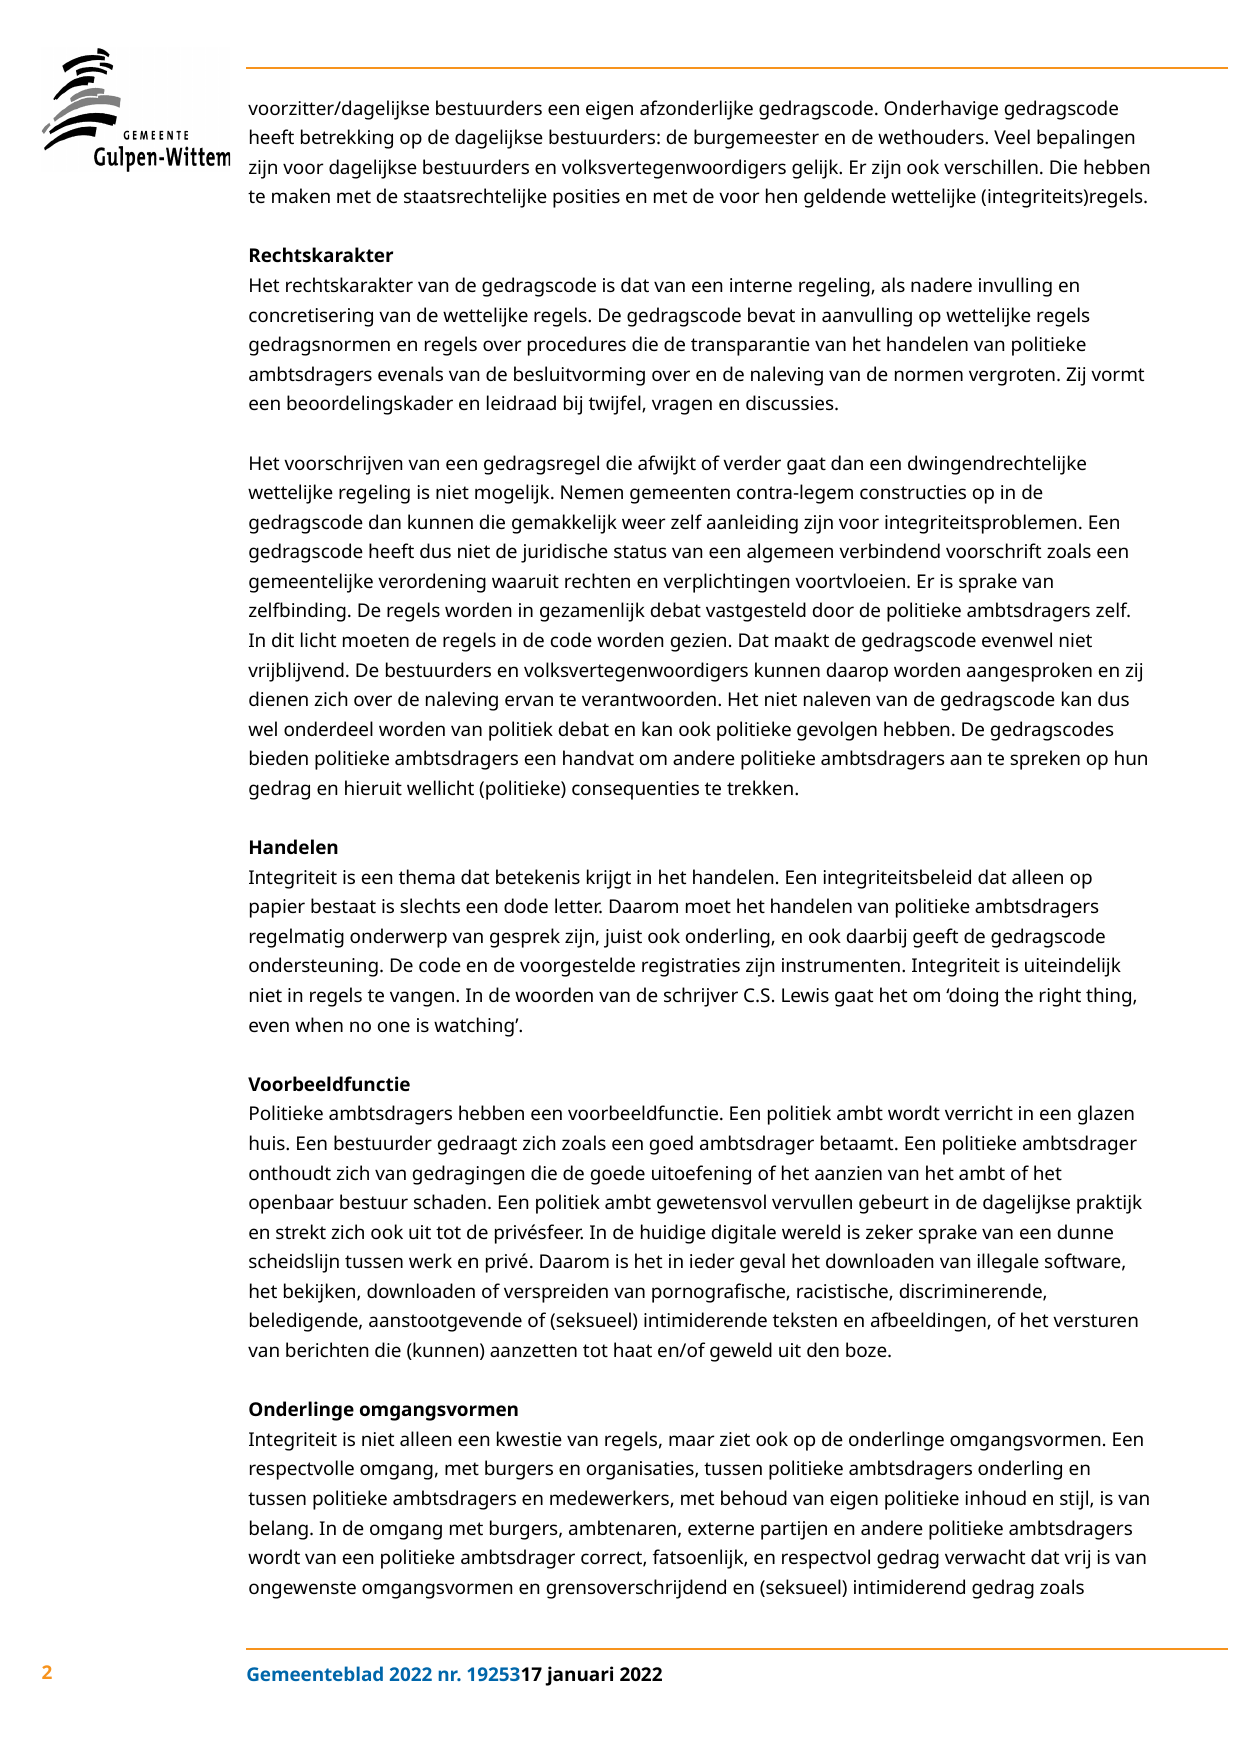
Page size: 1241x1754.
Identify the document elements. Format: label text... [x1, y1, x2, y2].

text Integriteit is een thema dat betekenis krijgt in het handelen. Een integriteitsbeleid dat alleen op papier bestaat is slechts een dode letter. Daarom moet het handelen van politieke ambtsdragers regelmatig onderwerp van gesprek zijn, juist ook onderling, en ook daarbij geeft de gedragscode ondersteuning. De code en de voorgestelde registraties zijn instrumenten. Integriteit is uiteindelijk niet in regels te vangen. In de woorden van de schrijver C.S. Lewis gaat het om ‘doing the right thing, even when no one is watching’. [248, 864, 1152, 1038]
text Voorbeeldfunctie [248, 1071, 1152, 1097]
picture [41, 47, 231, 172]
text voorzitter/dagelijkse bestuurders een eigen afzonderlijke gedragscode. Onderhavige gedragscode heeft betrekking op de dagelijkse bestuurders: de burgemeester en de wethouders. Veel bepalingen zijn voor dagelijkse bestuurders en volksvertegenwoordigers gelijk. Er zijn ook verschillen. Die hebben te maken met de staatsrechtelijke posities en met de voor hen geldende wettelijke (integriteits)regels. [248, 95, 1152, 209]
text Handelen [248, 834, 1152, 860]
text Het voorschrijven van een gedragsregel die afwijkt of verder gaat dan een dwingendrechtelijke wettelijke regeling is niet mogelijk. Nemen gemeenten contra-legem constructies op in de gedragscode dan kunnen die gemakkelijk weer zelf aanleiding zijn voor integriteitsproblemen. Een gedragscode heeft dus niet de juridische status van een algemeen verbindend voorschrift zoals een gemeentelijke verordening waaruit rechten en verplichtingen voortvloeien. Er is sprake van zelfbinding. De regels worden in gezamenlijk debat vastgesteld door de politieke ambtsdragers zelf. In dit licht moeten de regels in de code worden gezien. Dat maakt de gedragscode evenwel niet vrijblijvend. De bestuurders en volksvertegenwoordigers kunnen daarop worden aangesproken en zij dienen zich over de naleving ervan te verantwoorden. Het niet naleven van de gedragscode kan dus wel onderdeel worden van politiek debat en kan ook politieke gevolgen hebben. De gedragscodes bieden politieke ambtsdragers een handvat om andere politieke ambtsdragers aan te spreken op hun gedrag en hieruit wellicht (politieke) consequenties te trekken. [248, 450, 1152, 801]
text Het rechtskarakter van de gedragscode is dat van een interne regeling, als nadere invulling en concretisering van de wettelijke regels. De gedragscode bevat in aanvulling op wettelijke regels gedragsnormen en regels over procedures die de transparantie van het handelen van politieke ambtsdragers evenals van de besluitvorming over en de naleving van de normen vergroten. Zij vormt een beoordelingskader en leidraad bij twijfel, vragen en discussies. [248, 272, 1152, 416]
text Integriteit is niet alleen een kwestie van regels, maar ziet ook op de onderlinge omgangsvormen. Een respectvolle omgang, met burgers en organisaties, tussen politieke ambtsdragers onderling en tussen politieke ambtsdragers en medewerkers, met behoud van eigen politieke inhoud en stijl, is van belang. In de omgang met burgers, ambtenaren, externe partijen en andere politieke ambtsdragers wordt van een politieke ambtsdrager correct, fatsoenlijk, en respectvol gedrag verwacht dat vrij is van ongewenste omgangsvormen en grensoverschrijdend en (seksueel) intimiderend gedrag zoals [248, 1426, 1152, 1600]
text Rechtskarakter [248, 243, 1152, 268]
text Politieke ambtsdragers hebben een voorbeeldfunctie. Een politiek ambt wordt verricht in een glazen huis. Een bestuurder gedraagt zich zoals een goed ambtsdrager betaamt. Een politieke ambtsdrager onthoudt zich van gedragingen die de goede uitoefening of het aanzien van het ambt of het openbaar bestuur schaden. Een politiek ambt gewetensvol vervullen gebeurt in de dagelijkse praktijk en strekt zich ook uit tot de privésfeer. In de huidige digitale wereld is zeker sprake van een dunne scheidslijn tussen werk en privé. Daarom is het in ieder geval het downloaden van illegale software, het bekijken, downloaden of verspreiden van pornografische, racistische, discriminerende, beledigende, aanstootgevende of (seksueel) intimiderende teksten en afbeeldingen, of het versturen van berichten die (kunnen) aanzetten tot haat en/of geweld uit den boze. [248, 1101, 1152, 1363]
text Onderlinge omgangsvormen [248, 1396, 1152, 1422]
